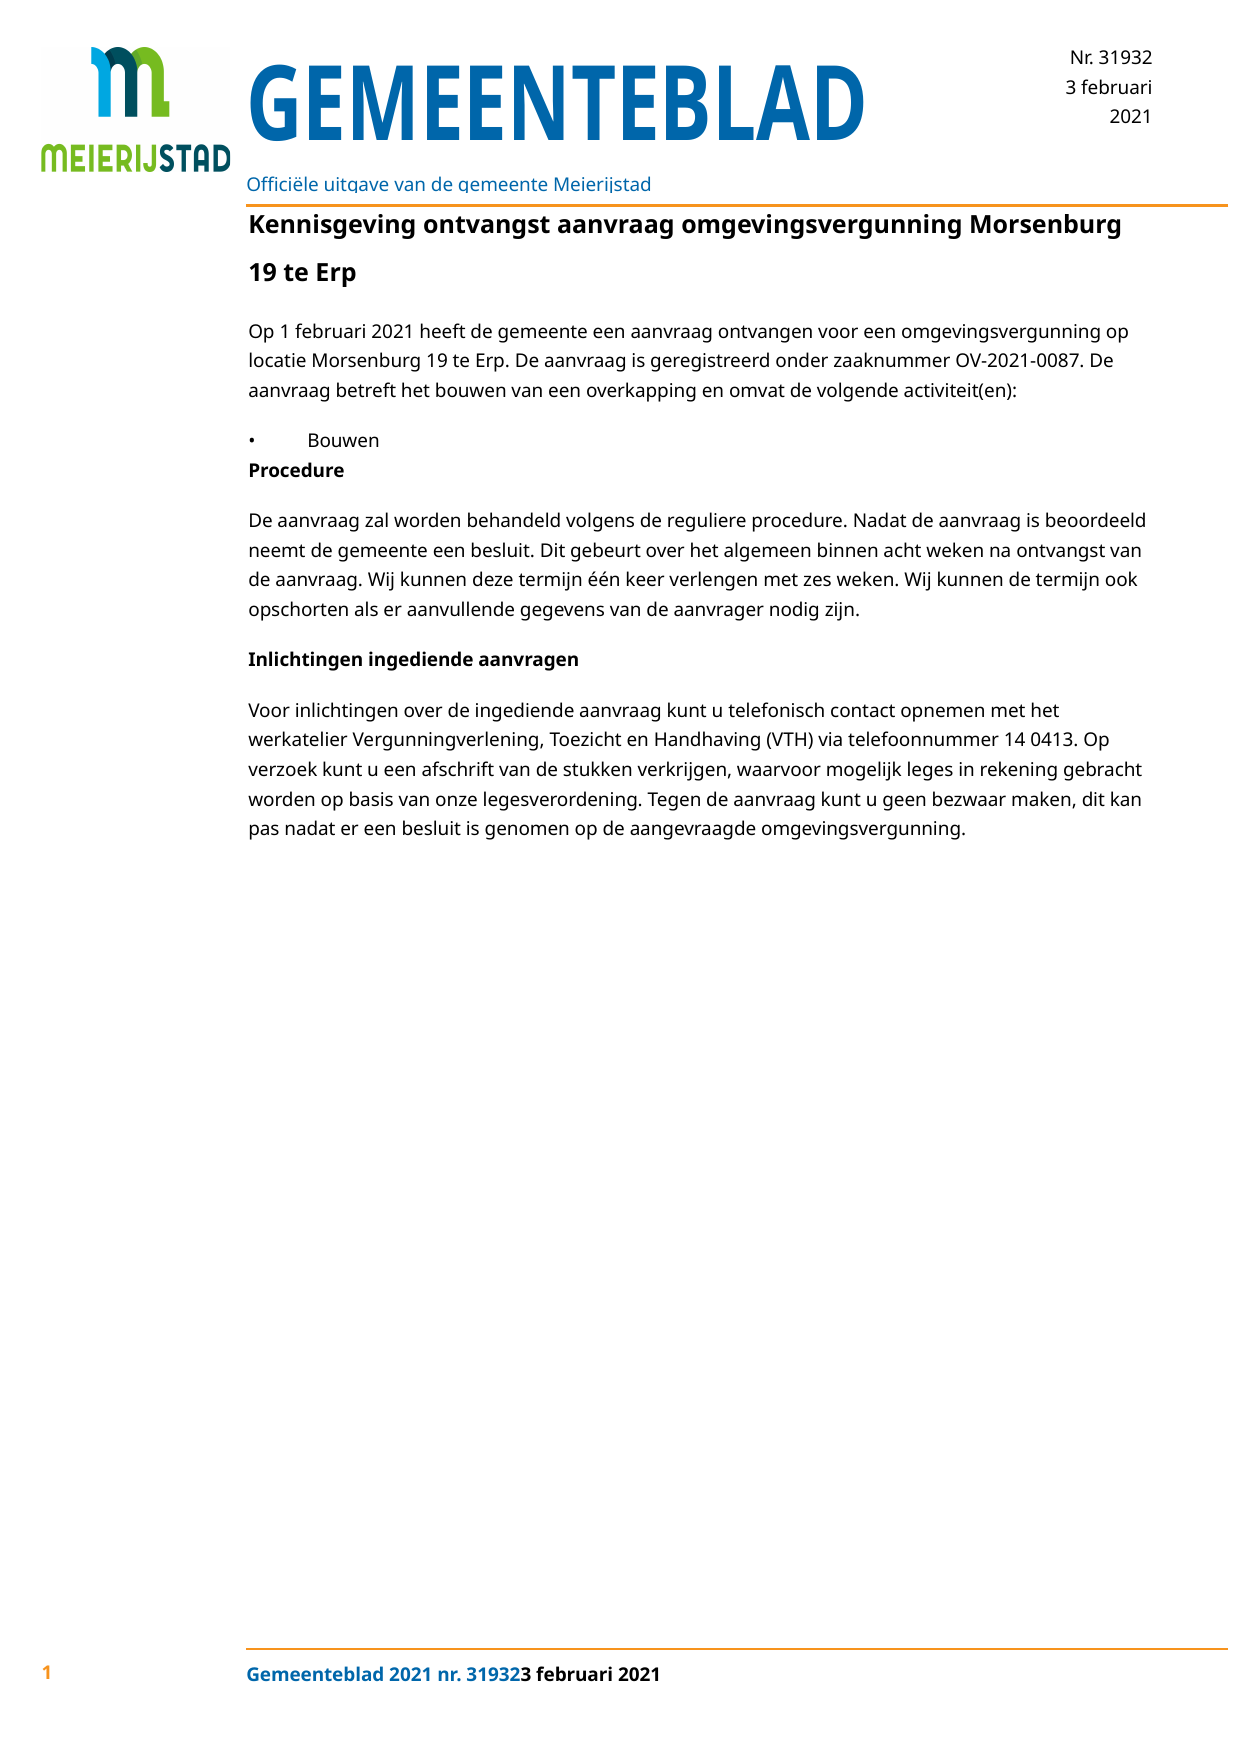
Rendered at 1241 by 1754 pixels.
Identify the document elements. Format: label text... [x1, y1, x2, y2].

text Kennisgeving ontvangst aanvraag omgevingsvergunning Morsenburg 19 te Erp [248, 207, 1152, 288]
text Op 1 februari 2021 heeft de gemeente een aanvraag ontvangen voor een omgevingsvergunning op locatie Morsenburg 19 te Erp. De aanvraag is geregistreerd onder zaaknummer OV-2021-0087. De aanvraag betreft het bouwen van een overkapping en omvat de volgende activiteit(en): [248, 318, 1152, 403]
text De aanvraag zal worden behandeld volgens de reguliere procedure. Nadat de aanvraag is beoordeeld neemt de gemeente een besluit. Dit gebeurt over het algemeen binnen acht weken na ontvangst van de aanvraag. Wij kunnen deze termijn één keer verlengen met zes weken. Wij kunnen de termijn ook opschorten als er aanvullende gegevens van de aanvrager nodig zijn. [248, 507, 1152, 622]
text Procedure [248, 457, 1152, 483]
text Inlichtingen ingediende aanvragen [248, 647, 1152, 672]
picture [41, 47, 231, 172]
text Voor inlichtingen over de ingediende aanvraag kunt u telefonisch contact opnemen met het werkatelier Vergunningverlening, Toezicht en Handhaving (VTH) via telefoonnummer 14 0413. Op verzoek kunt u een afschrift van de stukken verkrijgen, waarvoor mogelijk leges in rekening gebracht worden op basis van onze legesverordening. Tegen de aanvraag kunt u geen bezwaar maken, dit kan pas nadat er een besluit is genomen op de aangevraagde omgevingsvergunning. [248, 697, 1152, 841]
list Bouwen [248, 427, 1152, 453]
